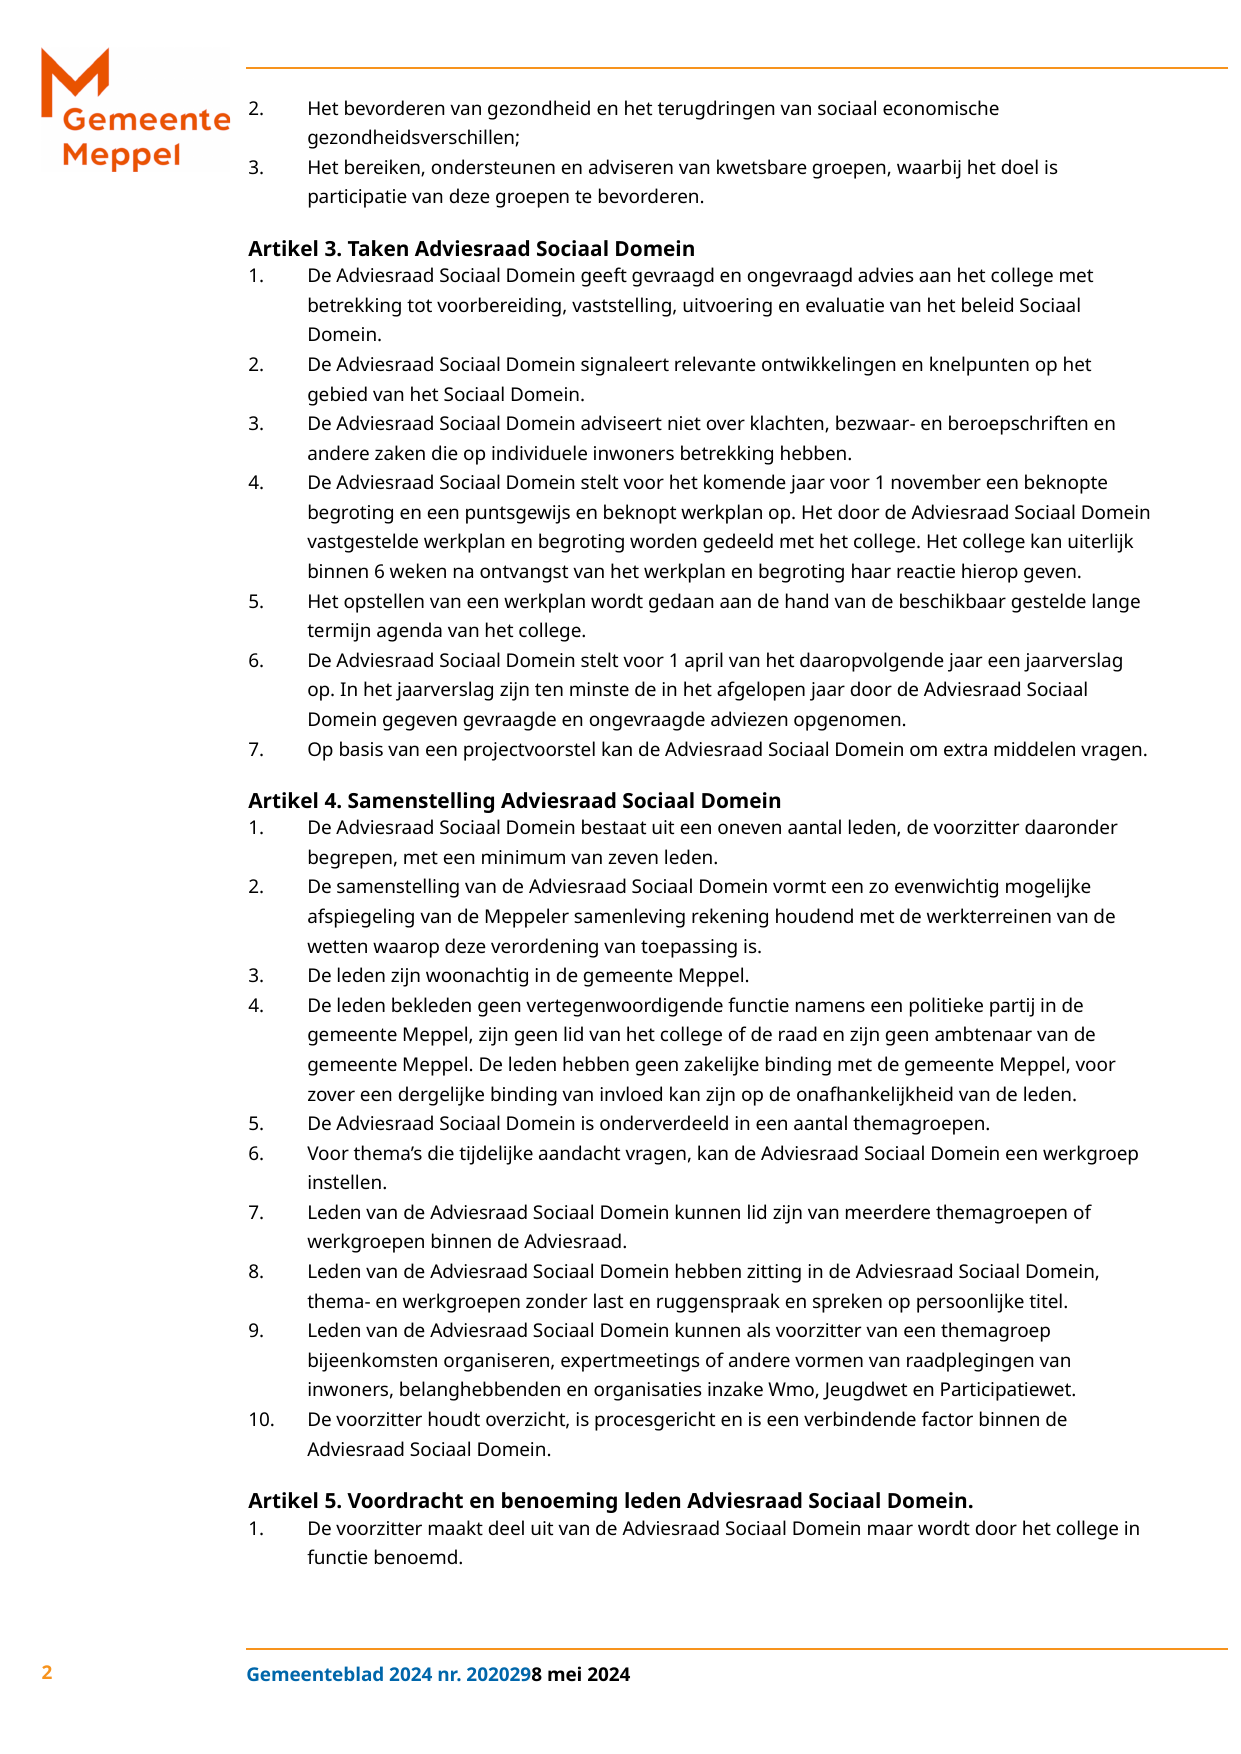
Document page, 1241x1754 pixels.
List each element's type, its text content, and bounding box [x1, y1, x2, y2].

list Het bereiken, ondersteunen en adviseren van kwetsbare groepen, waarbij het doel is participatie van deze groepen te bevorderen. [248, 154, 1152, 209]
list De voorzitter houdt overzicht, is procesgericht en is een verbindende factor binnen de Adviesraad Sociaal Domein. [248, 1406, 1152, 1462]
list Voor thema’s die tijdelijke aandacht vragen, kan de Adviesraad Sociaal Domein een werkgroep instellen. [248, 1140, 1152, 1195]
text Artikel 3. Taken Adviesraad Sociaal Domein [248, 234, 1152, 262]
list De Adviesraad Sociaal Domein is onderverdeeld in een aantal themagroepen. [248, 1110, 1152, 1136]
list Leden van de Adviesraad Sociaal Domein kunnen lid zijn van meerdere themagroepen of werkgroepen binnen de Adviesraad. [248, 1199, 1152, 1254]
picture [41, 47, 231, 172]
list De leden zijn woonachtig in de gemeente Meppel. [248, 962, 1152, 988]
list De Adviesraad Sociaal Domein geeft gevraagd en ongevraagd advies aan het college met betrekking tot voorbereiding, vaststelling, uitvoering en evaluatie van het beleid Sociaal Domein. [248, 262, 1152, 347]
list De Adviesraad Sociaal Domein bestaat uit een oneven aantal leden, de voorzitter daaronder begrepen, met een minimum van zeven leden. [248, 814, 1152, 870]
list Leden van de Adviesraad Sociaal Domein hebben zitting in de Adviesraad Sociaal Domein, thema- en werkgroepen zonder last en ruggenspraak en spreken op persoonlijke titel. [248, 1258, 1152, 1314]
list Leden van de Adviesraad Sociaal Domein kunnen als voorzitter van een themagroep bijeenkomsten organiseren, expertmeetings of andere vormen van raadplegingen van inwoners, belanghebbenden en organisaties inzake Wmo, Jeugdwet en Participatiewet. [248, 1317, 1152, 1402]
list Op basis van een projectvoorstel kan de Adviesraad Sociaal Domein om extra middelen vragen. [248, 736, 1152, 761]
list Het opstellen van een werkplan wordt gedaan aan de hand van de beschikbaar gestelde lange termijn agenda van het college. [248, 588, 1152, 643]
list Het bevorderen van gezondheid en het terugdringen van sociaal economische gezondheidsverschillen; [248, 95, 1152, 150]
list De Adviesraad Sociaal Domein stelt voor 1 april van het daaropvolgende jaar een jaarverslag op. In het jaarverslag zijn ten minste de in het afgelopen jaar door de Adviesraad Sociaal Domein gegeven gevraagde en ongevraagde adviezen opgenomen. [248, 647, 1152, 732]
text Artikel 4. Samenstelling Adviesraad Sociaal Domein [248, 786, 1152, 814]
text Artikel 5. Voordracht en benoeming leden Adviesraad Sociaal Domein. [248, 1486, 1152, 1515]
list De Adviesraad Sociaal Domein adviseert niet over klachten, bezwaar- en beroepschriften en andere zaken die op individuele inwoners betrekking hebben. [248, 410, 1152, 466]
list De Adviesraad Sociaal Domein stelt voor het komende jaar voor 1 november een beknopte begroting en een puntsgewijs en beknopt werkplan op. Het door de Adviesraad Sociaal Domein vastgestelde werkplan en begroting worden gedeeld met het college. Het college kan uiterlijk binnen 6 weken na ontvangst van het werkplan en begroting haar reactie hierop geven. [248, 469, 1152, 584]
list De samenstelling van de Adviesraad Sociaal Domein vormt een zo evenwichtig mogelijke afspiegeling van de Meppeler samenleving rekening houdend met de werkterreinen van de wetten waarop deze verordening van toepassing is. [248, 874, 1152, 959]
list De voorzitter maakt deel uit van de Adviesraad Sociaal Domein maar wordt door het college in functie benoemd. [248, 1515, 1152, 1570]
list De Adviesraad Sociaal Domein signaleert relevante ontwikkelingen en knelpunten op het gebied van het Sociaal Domein. [248, 351, 1152, 406]
list De leden bekleden geen vertegenwoordigende functie namens een politieke partij in de gemeente Meppel, zijn geen lid van het college of de raad en zijn geen ambtenaar van de gemeente Meppel. De leden hebben geen zakelijke binding met de gemeente Meppel, voor zover een dergelijke binding van invloed kan zijn op de onafhankelijkheid van de leden. [248, 992, 1152, 1107]
